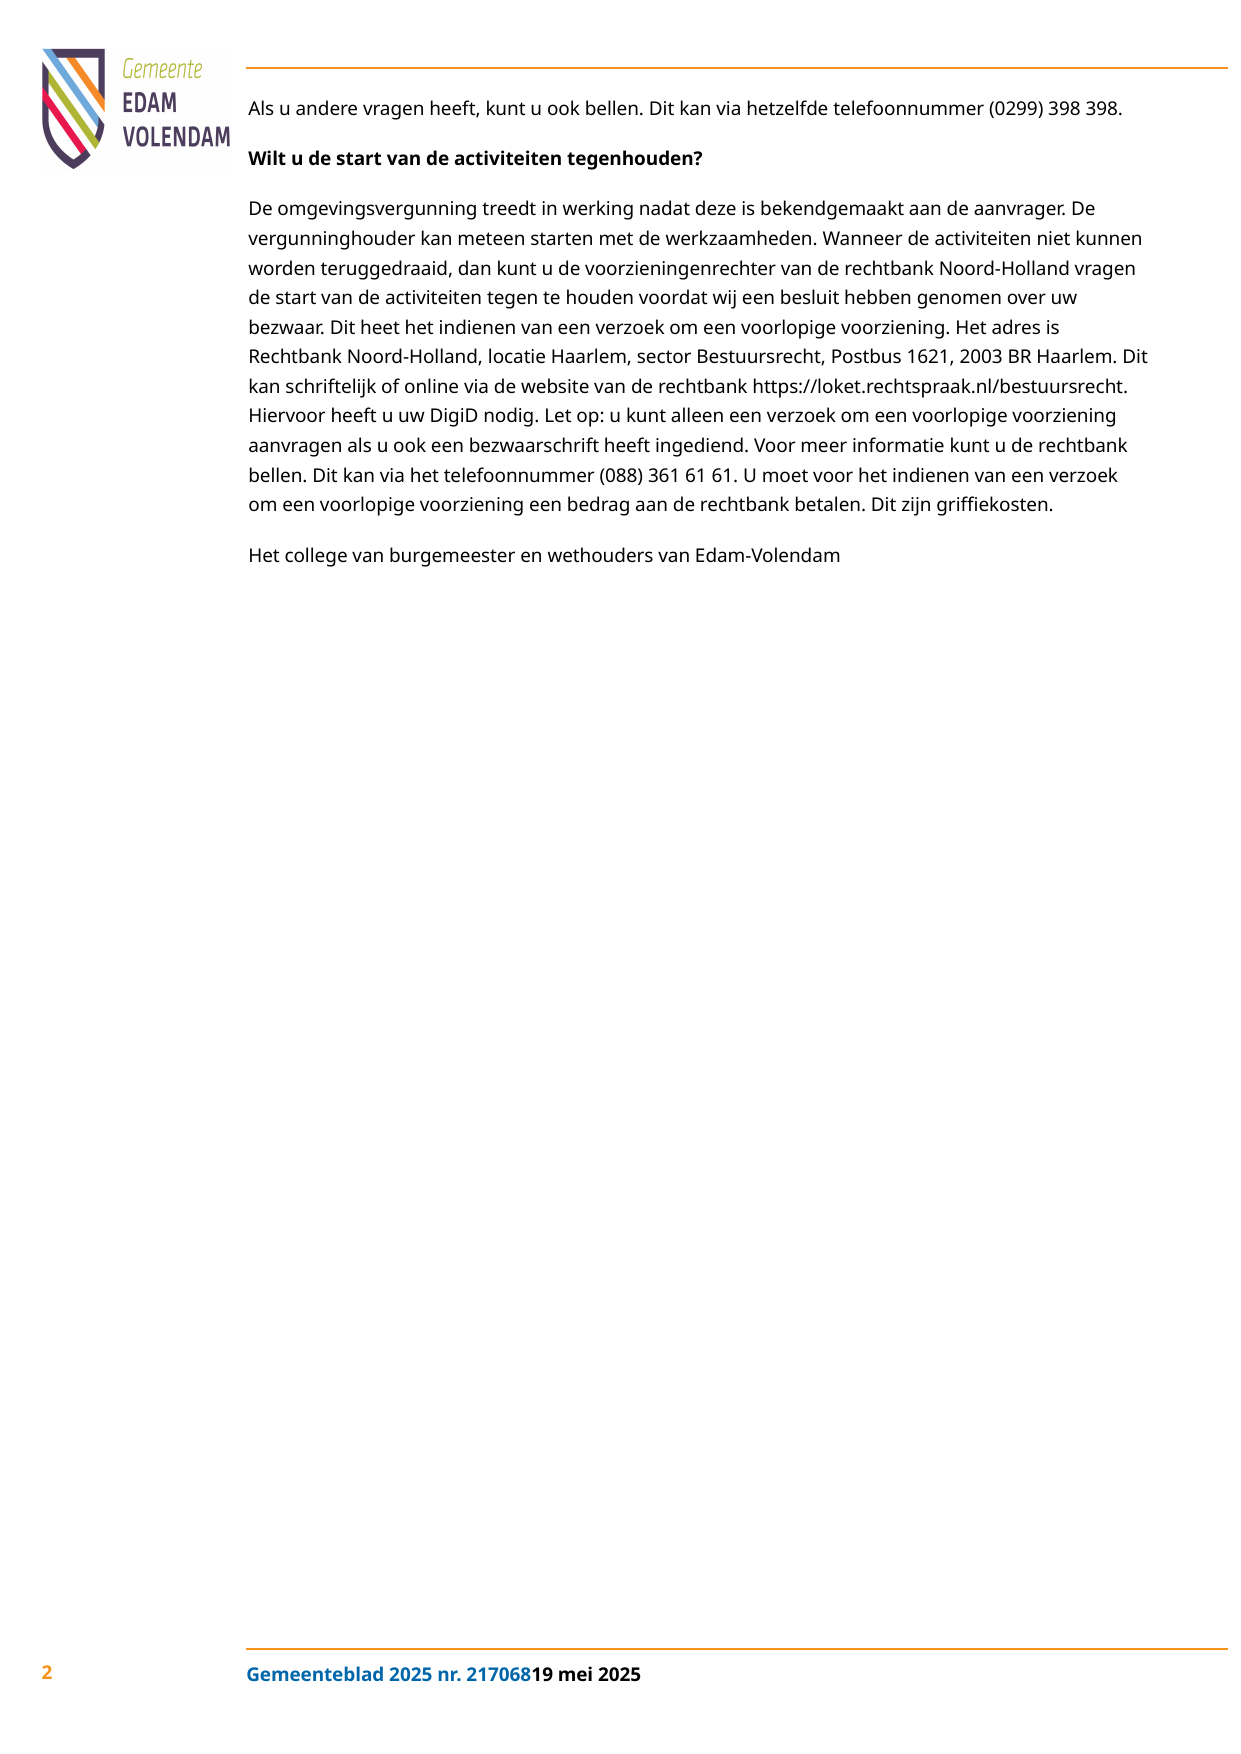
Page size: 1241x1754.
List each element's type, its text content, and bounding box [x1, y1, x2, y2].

text De omgevingsvergunning treedt in werking nadat deze is bekendgemaakt aan de aanvrager. De vergunninghouder kan meteen starten met de werkzaamheden. Wanneer de activiteiten niet kunnen worden teruggedraaid, dan kunt u de voorzieningenrechter van de rechtbank Noord-Holland vragen de start van de activiteiten tegen te houden voordat wij een besluit hebben genomen over uw bezwaar. Dit heet het indienen van een verzoek om een voorlopige voorziening. Het adres is Rechtbank Noord-Holland, locatie Haarlem, sector Bestuursrecht, Postbus 1621, 2003 BR Haarlem. Dit kan schriftelijk of online via de website van de rechtbank https://loket.rechtspraak.nl/bestuursrecht. Hiervoor heeft u uw DigiD nodig. Let op: u kunt alleen een verzoek om een voorlopige voorziening aanvragen als u ook een bezwaarschrift heeft ingediend. Voor meer informatie kunt u de rechtbank bellen. Dit kan via het telefoonnummer (088) 361 61 61. U moet voor het indienen van een verzoek om een voorlopige voorziening een bedrag aan de rechtbank betalen. Dit zijn griffiekosten. [248, 196, 1152, 517]
text Wilt u de start van de activiteiten tegenhouden? [248, 145, 1152, 171]
picture [41, 47, 231, 172]
text Het college van burgemeester en wethouders van Edam-Volendam [248, 542, 1152, 568]
text Als u andere vragen heeft, kunt u ook bellen. Dit kan via hetzelfde telefoonnummer (0299) 398 398. [248, 95, 1152, 121]
